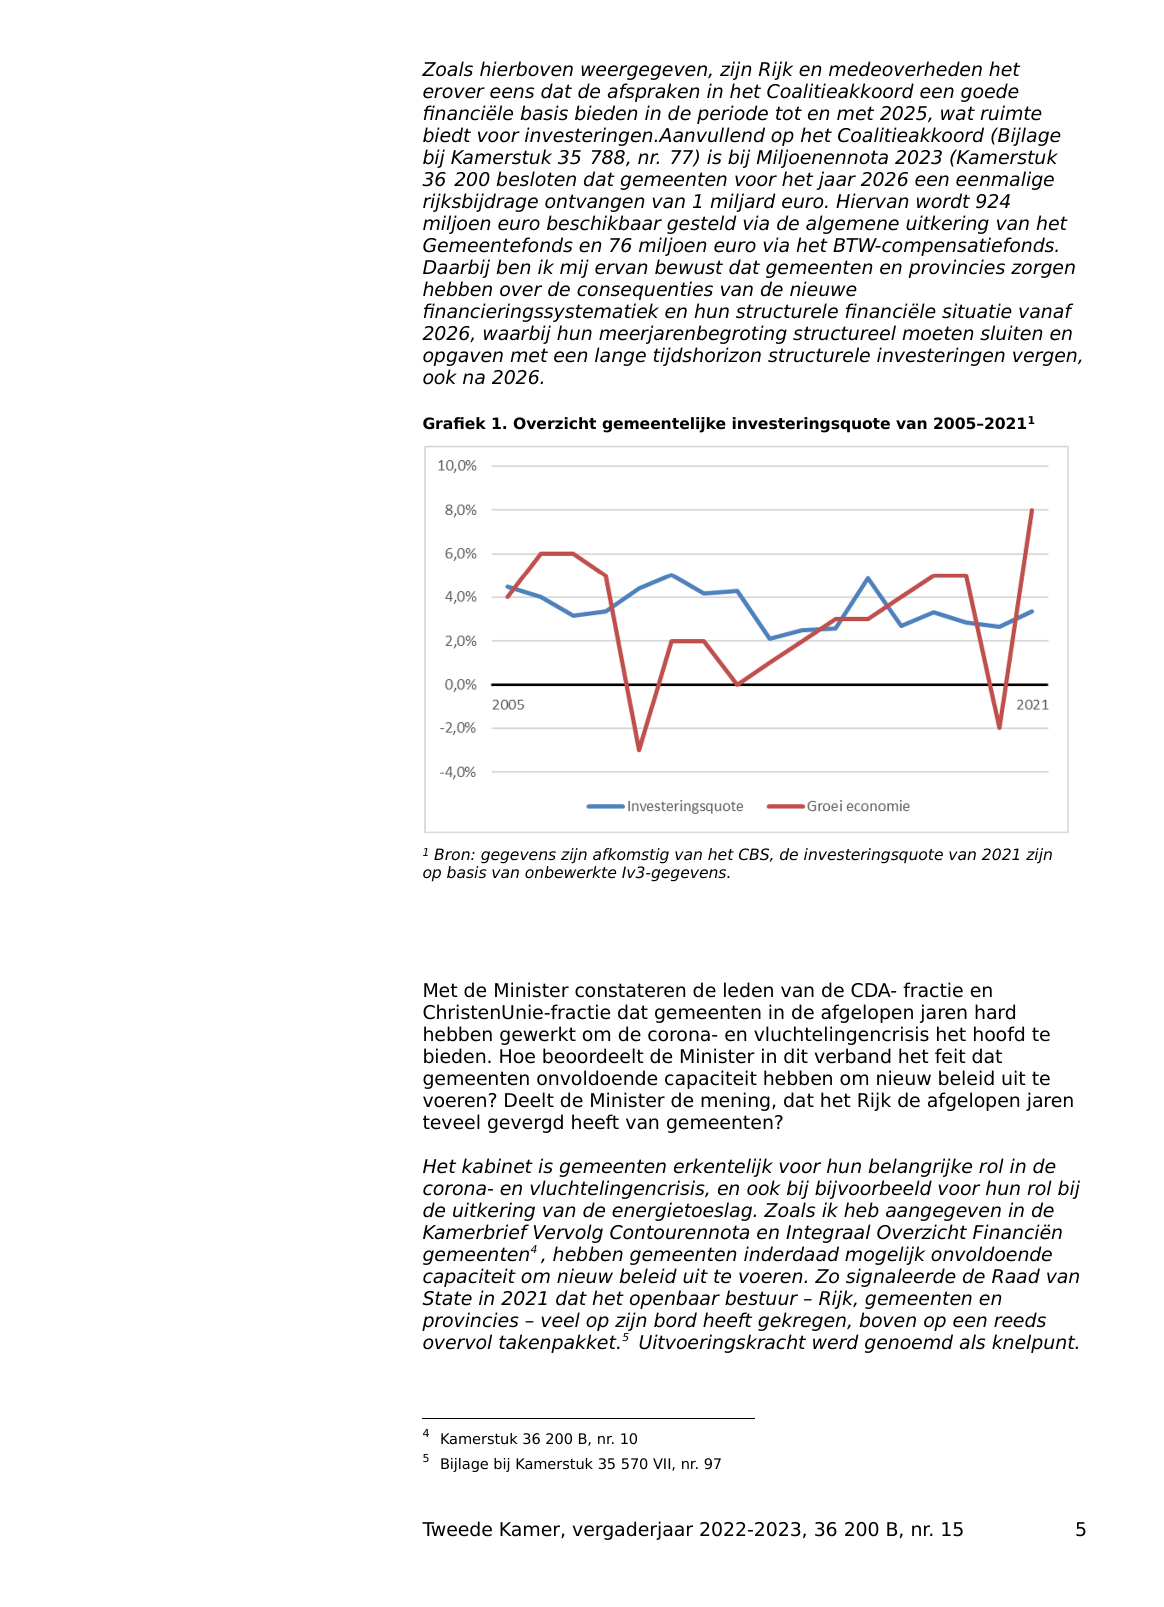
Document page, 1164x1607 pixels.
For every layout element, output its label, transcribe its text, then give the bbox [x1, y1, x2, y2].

text Met de Minister constateren de leden van de CDA- fractie en ChristenUnie-fractie dat gemeenten in de afgelopen jaren hard hebben gewerkt om de corona- en vluchtelingencrisis het hoofd te bieden. Hoe beoordeelt de Minister in dit verband het feit dat gemeenten onvoldoende capaciteit hebben om nieuw beleid uit te voeren? Deelt de Minister de mening, dat het Rijk de afgelopen jaren teveel gevergd heeft van gemeenten? [422, 980, 1087, 1133]
picture [422, 444, 1072, 835]
text Zoals hierboven weergegeven, zijn Rijk en medeoverheden het erover eens dat de afspraken in het Coalitieakkoord een goede financiële basis bieden in de periode tot en met 2025, wat ruimte biedt voor investeringen.Aanvullend op het Coalitieakkoord (Bijlage bij Kamerstuk 35 788, nr. 77) is bij Miljoenennota 2023 (Kamerstuk 36 200 besloten dat gemeenten voor het jaar 2026 een eenmalige rijksbijdrage ontvangen van 1 miljard euro. Hiervan wordt 924 miljoen euro beschikbaar gesteld via de algemene uitkering van het Gemeentefonds en 76 miljoen euro via het BTW-compensatiefonds. Daarbij ben ik mij ervan bewust dat gemeenten en provincies zorgen hebben over de consequenties van de nieuwe financieringssystematiek en hun structurele financiële situatie vanaf 2026, waarbij hun meerjarenbegroting structureel moeten sluiten en opgaven met een lange tijdshorizon structurele investeringen vergen, ook na 2026. [422, 59, 1087, 389]
text Bijlage bij Kamerstuk 35 570 VII, nr. 97 [422, 1452, 1087, 1474]
text Grafiek 1. Overzicht gemeentelijke investeringsquote van 2005–20211 [422, 415, 1072, 433]
text 1 Bron: gegevens zijn afkomstig van het CBS, de investeringsquote van 2021 zijn op basis van onbewerkte Iv3-gegevens. [422, 846, 1072, 882]
text Kamerstuk 36 200 B, nr. 10 [422, 1427, 1087, 1449]
text Het kabinet is gemeenten erkentelijk voor hun belangrijke rol in de corona- en vluchtelingencrisis, en ook bij bijvoorbeeld voor hun rol bij de uitkering van de energietoeslag. Zoals ik heb aangegeven in de Kamerbrief Vervolg Contourennota en Integraal Overzicht Financiën gemeenten, hebben gemeenten inderdaad mogelijk onvoldoende capaciteit om nieuw beleid uit te voeren. Zo signaleerde de Raad van State in 2021 dat het openbaar bestuur – Rijk, gemeenten en provincies – veel op zijn bord heeft gekregen, boven op een reeds overvol takenpakket. Uitvoeringskracht werd genoemd als knelpunt. [422, 1156, 1087, 1353]
